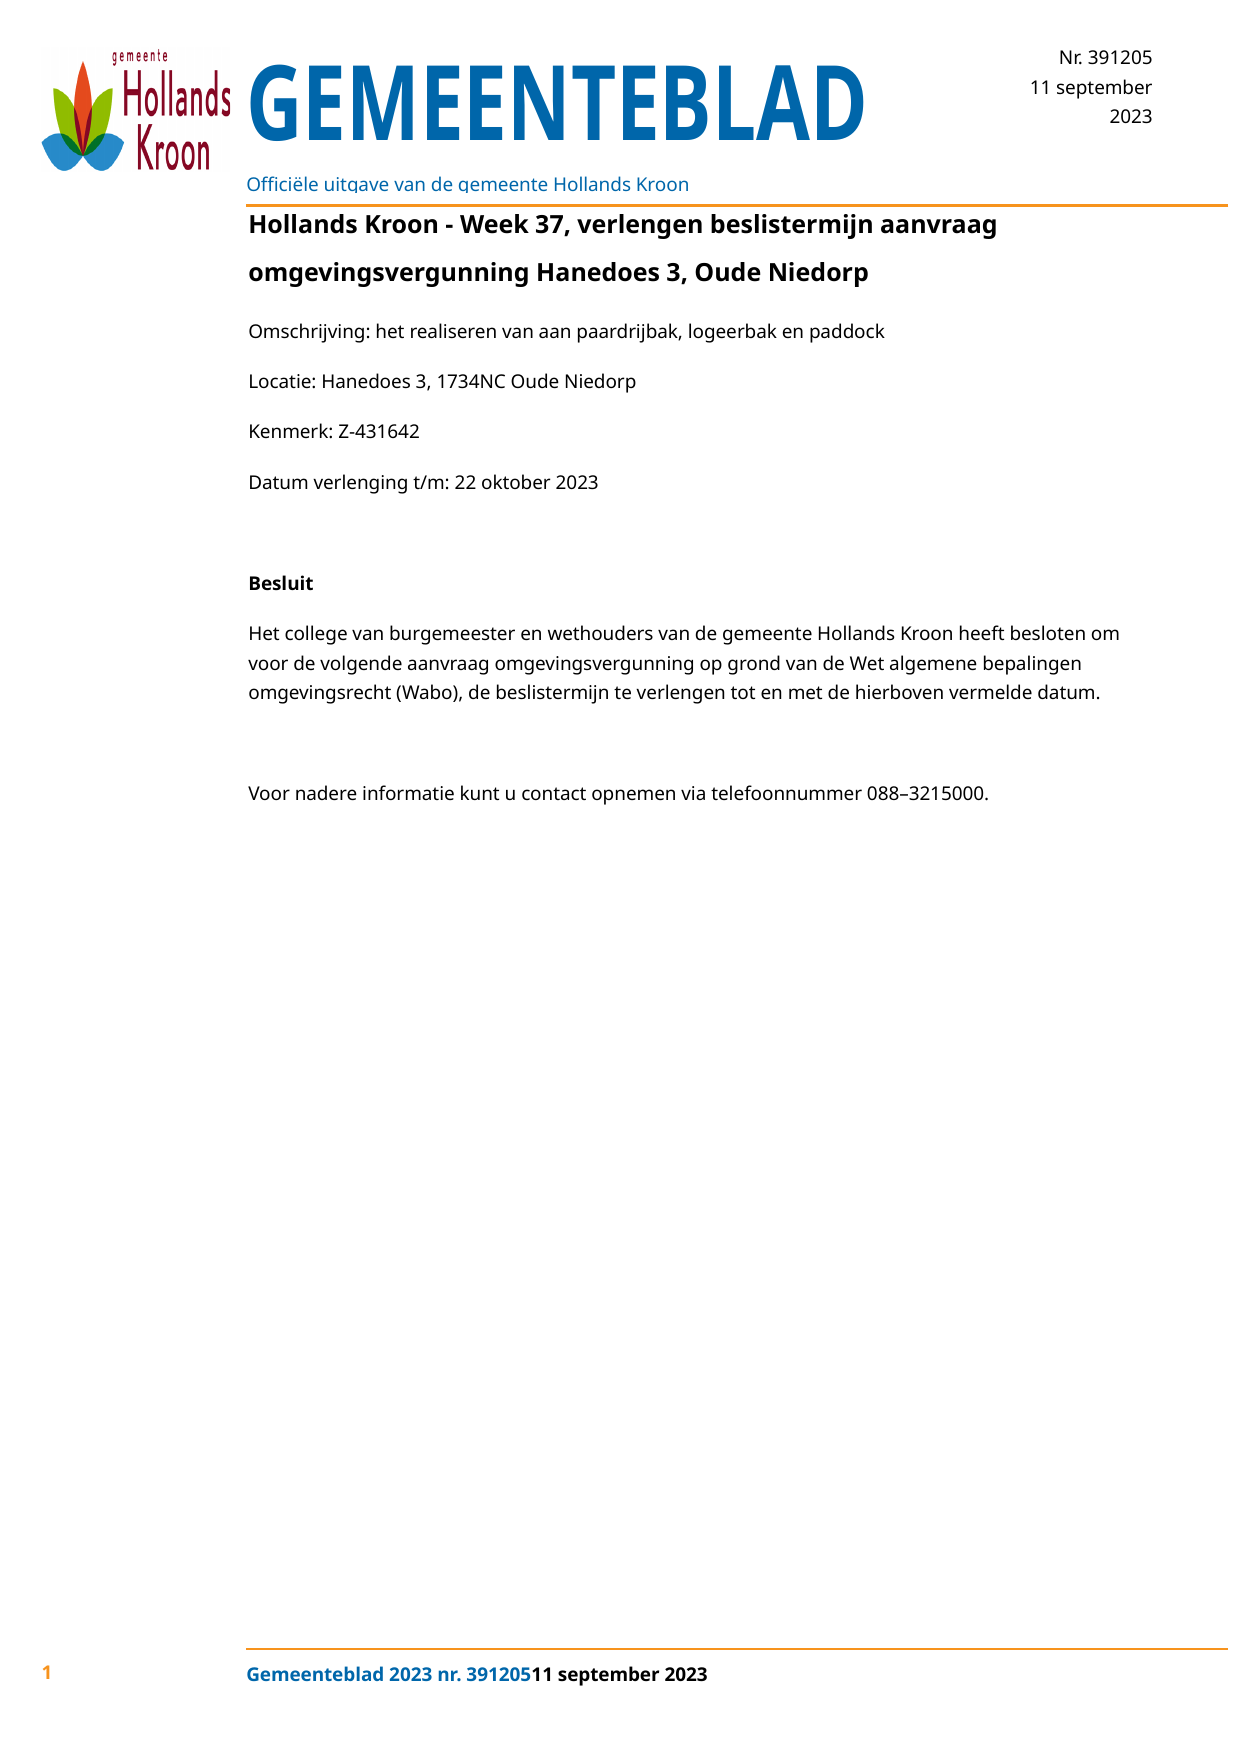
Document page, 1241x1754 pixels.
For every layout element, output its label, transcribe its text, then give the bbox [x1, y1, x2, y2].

text Het college van burgemeester en wethouders van de gemeente Hollands Kroon heeft besloten om voor de volgende aanvraag omgevingsvergunning op grond van de Wet algemene bepalingen omgevingsrecht (Wabo), de beslistermijn te verlengen tot en met de hierboven vermelde datum. [248, 620, 1152, 705]
text Voor nadere informatie kunt u contact opnemen via telefoonnummer 088–3215000. [248, 780, 1152, 806]
text Datum verlenging t/m: 22 oktober 2023 [248, 469, 1152, 495]
text Omschrijving: het realisere­n van aan paardrijb­ak, logeerbak en paddock [248, 318, 1152, 344]
text Hollands Kroon - Week 37, verlengen beslistermijn aanvraag omgevingsvergunning Hanedoes 3, Oude Niedorp [248, 207, 1152, 288]
text Kenmerk: Z-431642 [248, 419, 1152, 444]
text Besluit [248, 570, 1152, 596]
text Locatie: Hanedoes 3, 1734NC Oude Niedorp [248, 368, 1152, 394]
picture [41, 47, 231, 172]
